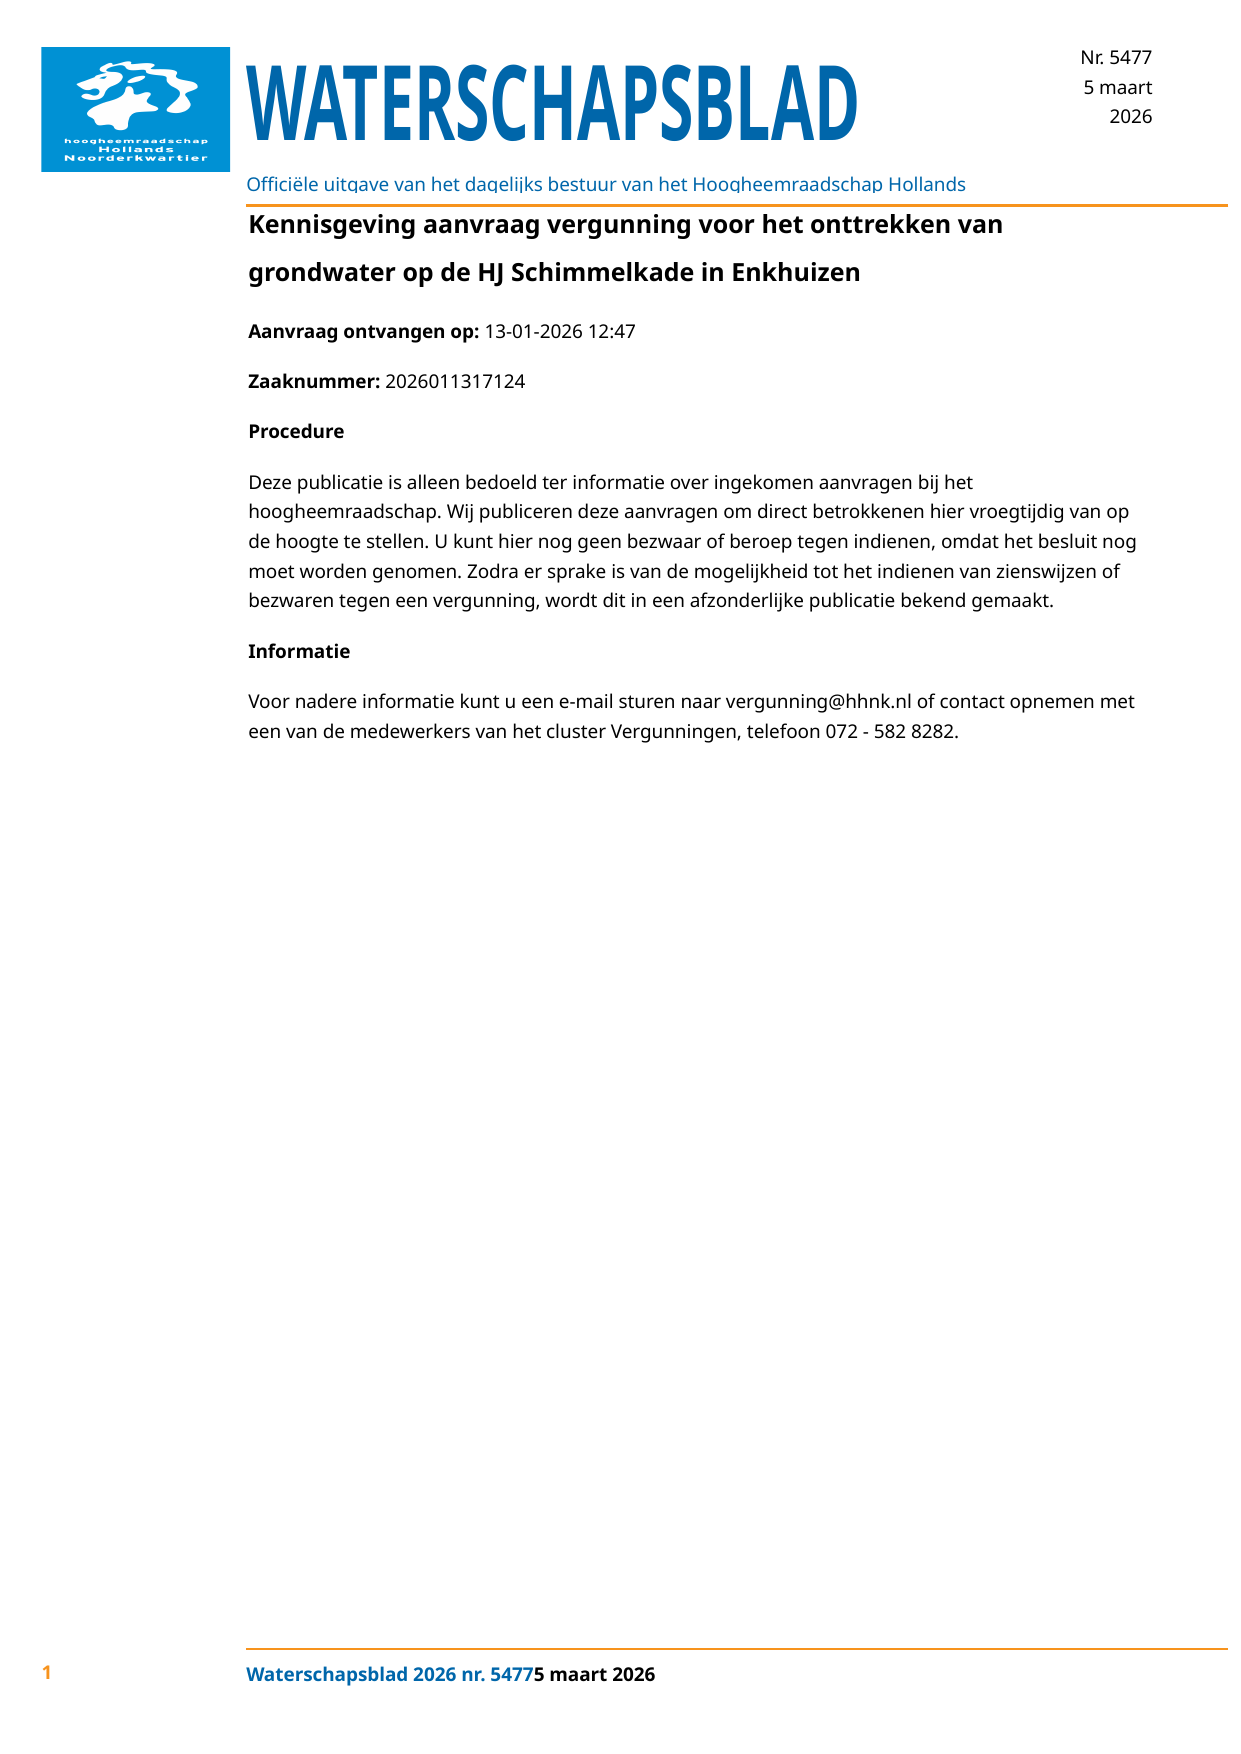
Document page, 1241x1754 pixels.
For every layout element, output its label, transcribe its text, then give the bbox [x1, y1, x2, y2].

text Deze publicatie is alleen bedoeld ter informatie over ingekomen aanvragen bij het hoogheemraadschap. Wij publiceren deze aanvragen om direct betrokkenen hier vroegtijdig van op de hoogte te stellen. U kunt hier nog geen bezwaar of beroep tegen indienen, omdat het besluit nog moet worden genomen. Zodra er sprake is van de mogelijkheid tot het indienen van zienswijzen of bezwaren tegen een vergunning, wordt dit in een afzonderlijke publicatie bekend gemaakt. [248, 469, 1152, 613]
picture [118, 62, 197, 112]
picture [129, 76, 144, 82]
text Kennisgeving aanvraag vergunning voor het onttrekken van grondwater op de HJ Schimmelkade in Enkhuizen [248, 207, 1152, 288]
text Informatie [248, 638, 1152, 664]
text Aanvraag ontvangen op: 13-01-2026 12:47 [248, 318, 1152, 344]
text Voor nadere informatie kunt u een e-mail sturen naar vergunning@hhnk.nl of contact opnemen met een van de medewerkers van het cluster Vergunningen, telefoon 072 - 582 8282. [248, 688, 1152, 744]
text Procedure [248, 419, 1152, 444]
text Zaaknummer: 2026011317124 [248, 368, 1152, 394]
picture [78, 64, 122, 99]
picture [88, 87, 157, 130]
